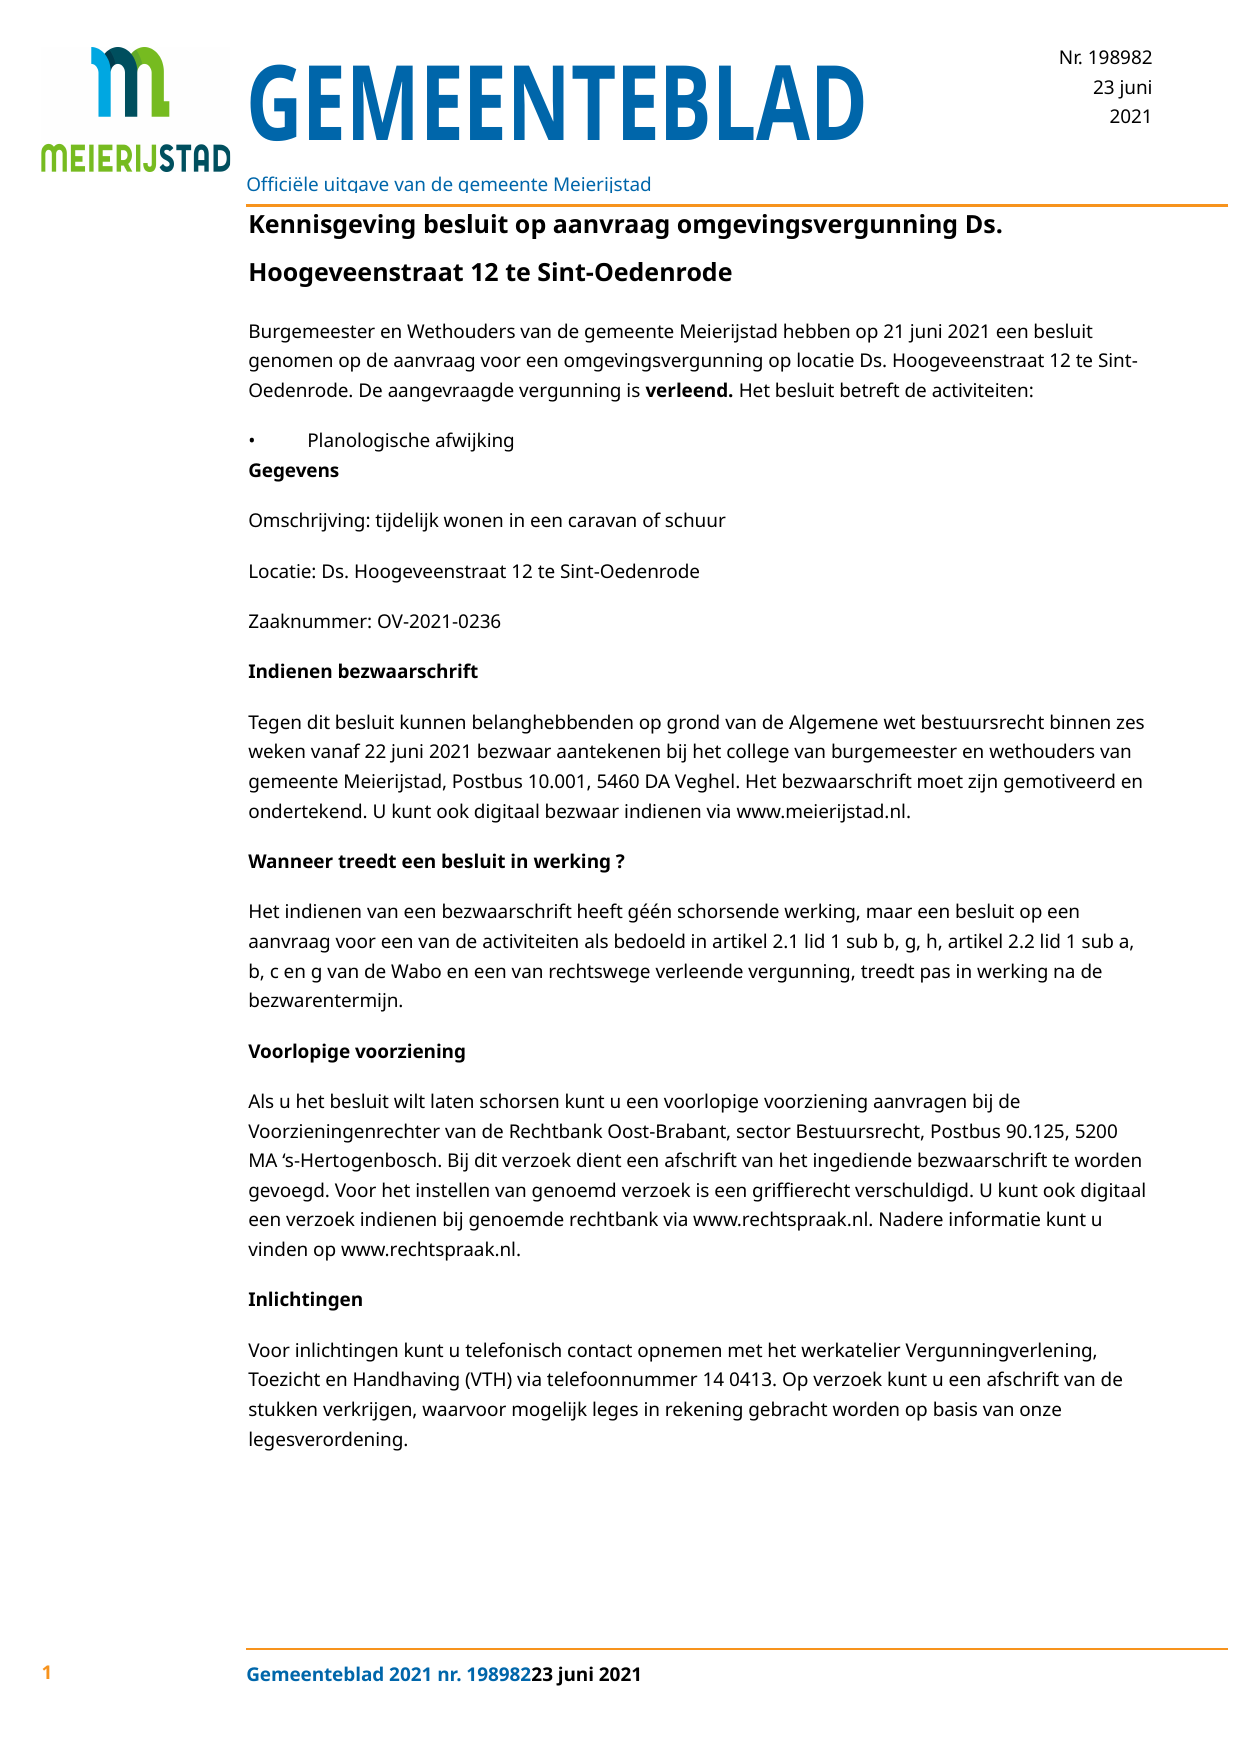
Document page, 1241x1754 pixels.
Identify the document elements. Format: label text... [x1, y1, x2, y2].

text Gegevens [248, 457, 1152, 483]
text Voor inlichtingen kunt u telefonisch contact opnemen met het werkatelier Vergunningverlening, Toezicht en Handhaving (VTH) via telefoonnummer 14 0413. Op verzoek kunt u een afschrift van de stukken verkrijgen, waarvoor mogelijk leges in rekening gebracht worden op basis van onze legesverordening. [248, 1337, 1152, 1452]
text Het indienen van een bezwaarschrift heeft géén schorsende werking, maar een besluit op een aanvraag voor een van de activiteiten als bedoeld in artikel 2.1 lid 1 sub b, g, h, artikel 2.2 lid 1 sub a, b, c en g van de Wabo en een van rechtswege verleende vergunning, treedt pas in werking na de bezwarentermijn. [248, 899, 1152, 1013]
text Locatie: Ds. Hoogeveenstraat 12 te Sint-Oedenrode [248, 558, 1152, 584]
picture [41, 47, 231, 172]
text Inlichtingen [248, 1287, 1152, 1312]
text Indienen bezwaarschrift [248, 659, 1152, 684]
text Omschrijving: tijdelijk wonen in een caravan of schuur [248, 507, 1152, 533]
text Zaaknummer: OV-2021-0236 [248, 608, 1152, 634]
text Wanneer treedt een besluit in werking ? [248, 848, 1152, 874]
list Planologische afwijking [248, 427, 1152, 453]
text Kennisgeving besluit op aanvraag omgevingsvergunning Ds. Hoogeveenstraat 12 te Sint-Oedenrode [248, 207, 1152, 288]
text Als u het besluit wilt laten schorsen kunt u een voorlopige voorziening aanvragen bij de Voorzieningenrechter van de Rechtbank Oost-Brabant, sector Bestuursrecht, Postbus 90.125, 5200 MA ‘s-Hertogenbosch. Bij dit verzoek dient een afschrift van het ingediende bezwaarschrift te worden gevoegd. Voor het instellen van genoemd verzoek is een griffierecht verschuldigd. U kunt ook digitaal een verzoek indienen bij genoemde rechtbank via www.rechtspraak.nl. Nadere informatie kunt u vinden op www.rechtspraak.nl. [248, 1088, 1152, 1262]
text Tegen dit besluit kunnen belanghebbenden op grond van de Algemene wet bestuursrecht binnen zes weken vanaf 22 juni 2021 bezwaar aantekenen bij het college van burgemeester en wethouders van gemeente Meierijstad, Postbus 10.001, 5460 DA Veghel. Het bezwaarschrift moet zijn gemotiveerd en ondertekend. U kunt ook digitaal bezwaar indienen via www.meierijstad.nl. [248, 709, 1152, 824]
text Voorlopige voorziening [248, 1038, 1152, 1064]
text Burgemeester en Wethouders van de gemeente Meierijstad hebben op 21 juni 2021 een besluit genomen op de aanvraag voor een omgevingsvergunning op locatie Ds. Hoogeveenstraat 12 te Sint-Oedenrode. De aangevraagde vergunning is verleend. Het besluit betreft de activiteiten: [248, 318, 1152, 403]
